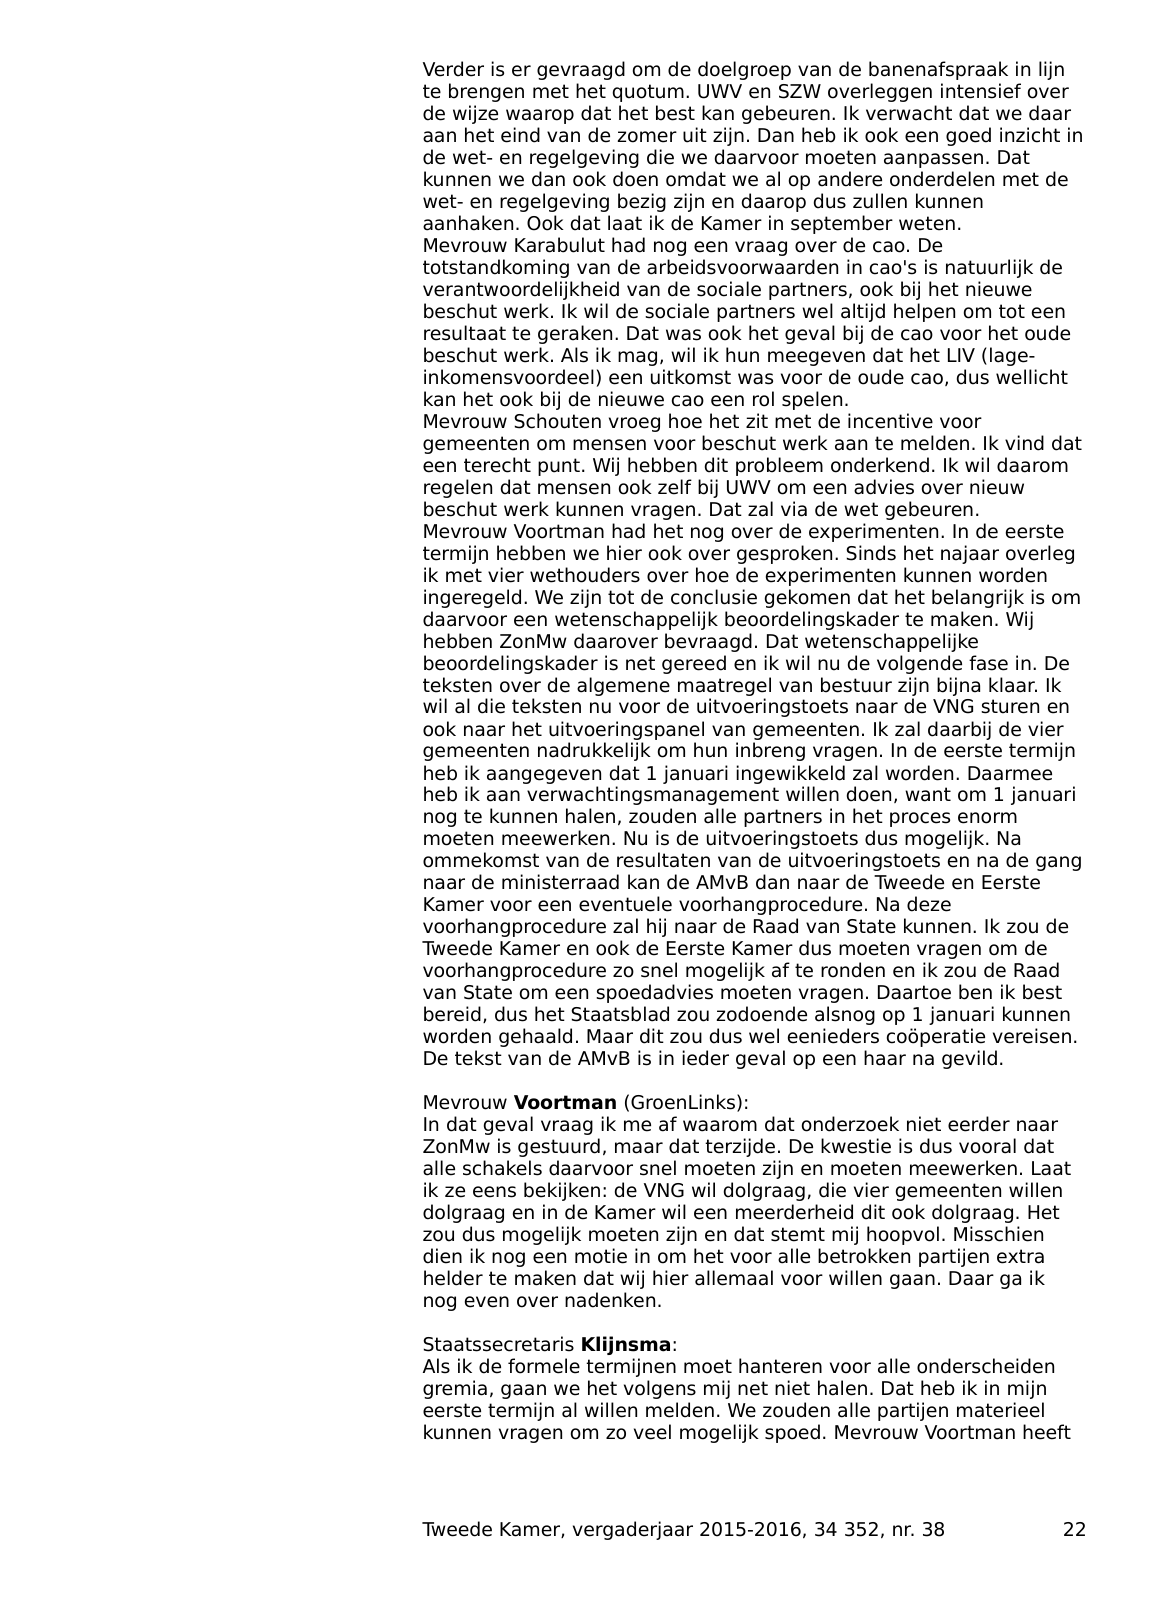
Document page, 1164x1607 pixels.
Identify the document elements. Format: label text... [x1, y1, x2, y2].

text Mevrouw Voortman (GroenLinks): [422, 1092, 1087, 1114]
text Verder is er gevraagd om de doelgroep van de banenafspraak in lijn te brengen met het quotum. UWV en SZW overleggen intensief over de wijze waarop dat het best kan gebeuren. Ik verwacht dat we daar aan het eind van de zomer uit zijn. Dan heb ik ook een goed inzicht in de wet- en regelgeving die we daarvoor moeten aanpassen. Dat kunnen we dan ook doen omdat we al op andere onderdelen met de wet- en regelgeving bezig zijn en daarop dus zullen kunnen aanhaken. Ook dat laat ik de Kamer in september weten. [422, 59, 1087, 235]
text Mevrouw Schouten vroeg hoe het zit met de incentive voor gemeenten om mensen voor beschut werk aan te melden. Ik vind dat een terecht punt. Wij hebben dit probleem onderkend. Ik wil daarom regelen dat mensen ook zelf bij UWV om een advies over nieuw beschut werk kunnen vragen. Dat zal via de wet gebeuren. [422, 411, 1087, 521]
text Mevrouw Karabulut had nog een vraag over de cao. De totstandkoming van de arbeidsvoorwaarden in cao's is natuurlijk de verantwoordelijkheid van de sociale partners, ook bij het nieuwe beschut werk. Ik wil de sociale partners wel altijd helpen om tot een resultaat te geraken. Dat was ook het geval bij de cao voor het oude beschut werk. Als ik mag, wil ik hun meegeven dat het LIV (lage-inkomensvoordeel) een uitkomst was voor de oude cao, dus wellicht kan het ook bij de nieuwe cao een rol spelen. [422, 235, 1087, 411]
text Mevrouw Voortman had het nog over de experimenten. In de eerste termijn hebben we hier ook over gesproken. Sinds het najaar overleg ik met vier wethouders over hoe de experimenten kunnen worden ingeregeld. We zijn tot de conclusie gekomen dat het belangrijk is om daarvoor een wetenschappelijk beoordelingskader te maken. Wij hebben ZonMw daarover bevraagd. Dat wetenschappelijke beoordelingskader is net gereed en ik wil nu de volgende fase in. De teksten over de algemene maatregel van bestuur zijn bijna klaar. Ik wil al die teksten nu voor de uitvoeringstoets naar de VNG sturen en ook naar het uitvoeringspanel van gemeenten. Ik zal daarbij de vier gemeenten nadrukkelijk om hun inbreng vragen. In de eerste termijn heb ik aangegeven dat 1 januari ingewikkeld zal worden. Daarmee heb ik aan verwachtingsmanagement willen doen, want om 1 januari nog te kunnen halen, zouden alle partners in het proces enorm moeten meewerken. Nu is de uitvoeringstoets dus mogelijk. Na ommekomst van de resultaten van de uitvoeringstoets en na de gang naar de ministerraad kan de AMvB dan naar de Tweede en Eerste Kamer voor een eventuele voorhangprocedure. Na deze voorhangprocedure zal hij naar de Raad van State kunnen. Ik zou de Tweede Kamer en ook de Eerste Kamer dus moeten vragen om de voorhangprocedure zo snel mogelijk af te ronden en ik zou de Raad van State om een spoedadvies moeten vragen. Daartoe ben ik best bereid, dus het Staatsblad zou zodoende alsnog op 1 januari kunnen worden gehaald. Maar dit zou dus wel eenieders coöperatie vereisen. De tekst van de AMvB is in ieder geval op een haar na gevild. [422, 521, 1087, 1070]
text In dat geval vraag ik me af waarom dat onderzoek niet eerder naar ZonMw is gestuurd, maar dat terzijde. De kwestie is dus vooral dat alle schakels daarvoor snel moeten zijn en moeten meewerken. Laat ik ze eens bekijken: de VNG wil dolgraag, die vier gemeenten willen dolgraag en in de Kamer wil een meerderheid dit ook dolgraag. Het zou dus mogelijk moeten zijn en dat stemt mij hoopvol. Misschien dien ik nog een motie in om het voor alle betrokken partijen extra helder te maken dat wij hier allemaal voor willen gaan. Daar ga ik nog even over nadenken. [422, 1114, 1087, 1312]
text Staatssecretaris Klijnsma: [422, 1334, 1087, 1356]
text Als ik de formele termijnen moet hanteren voor alle onderscheiden gremia, gaan we het volgens mij net niet halen. Dat heb ik in mijn eerste termijn al willen melden. We zouden alle partijen materieel kunnen vragen om zo veel mogelijk spoed. Mevrouw Voortman heeft [422, 1356, 1087, 1444]
